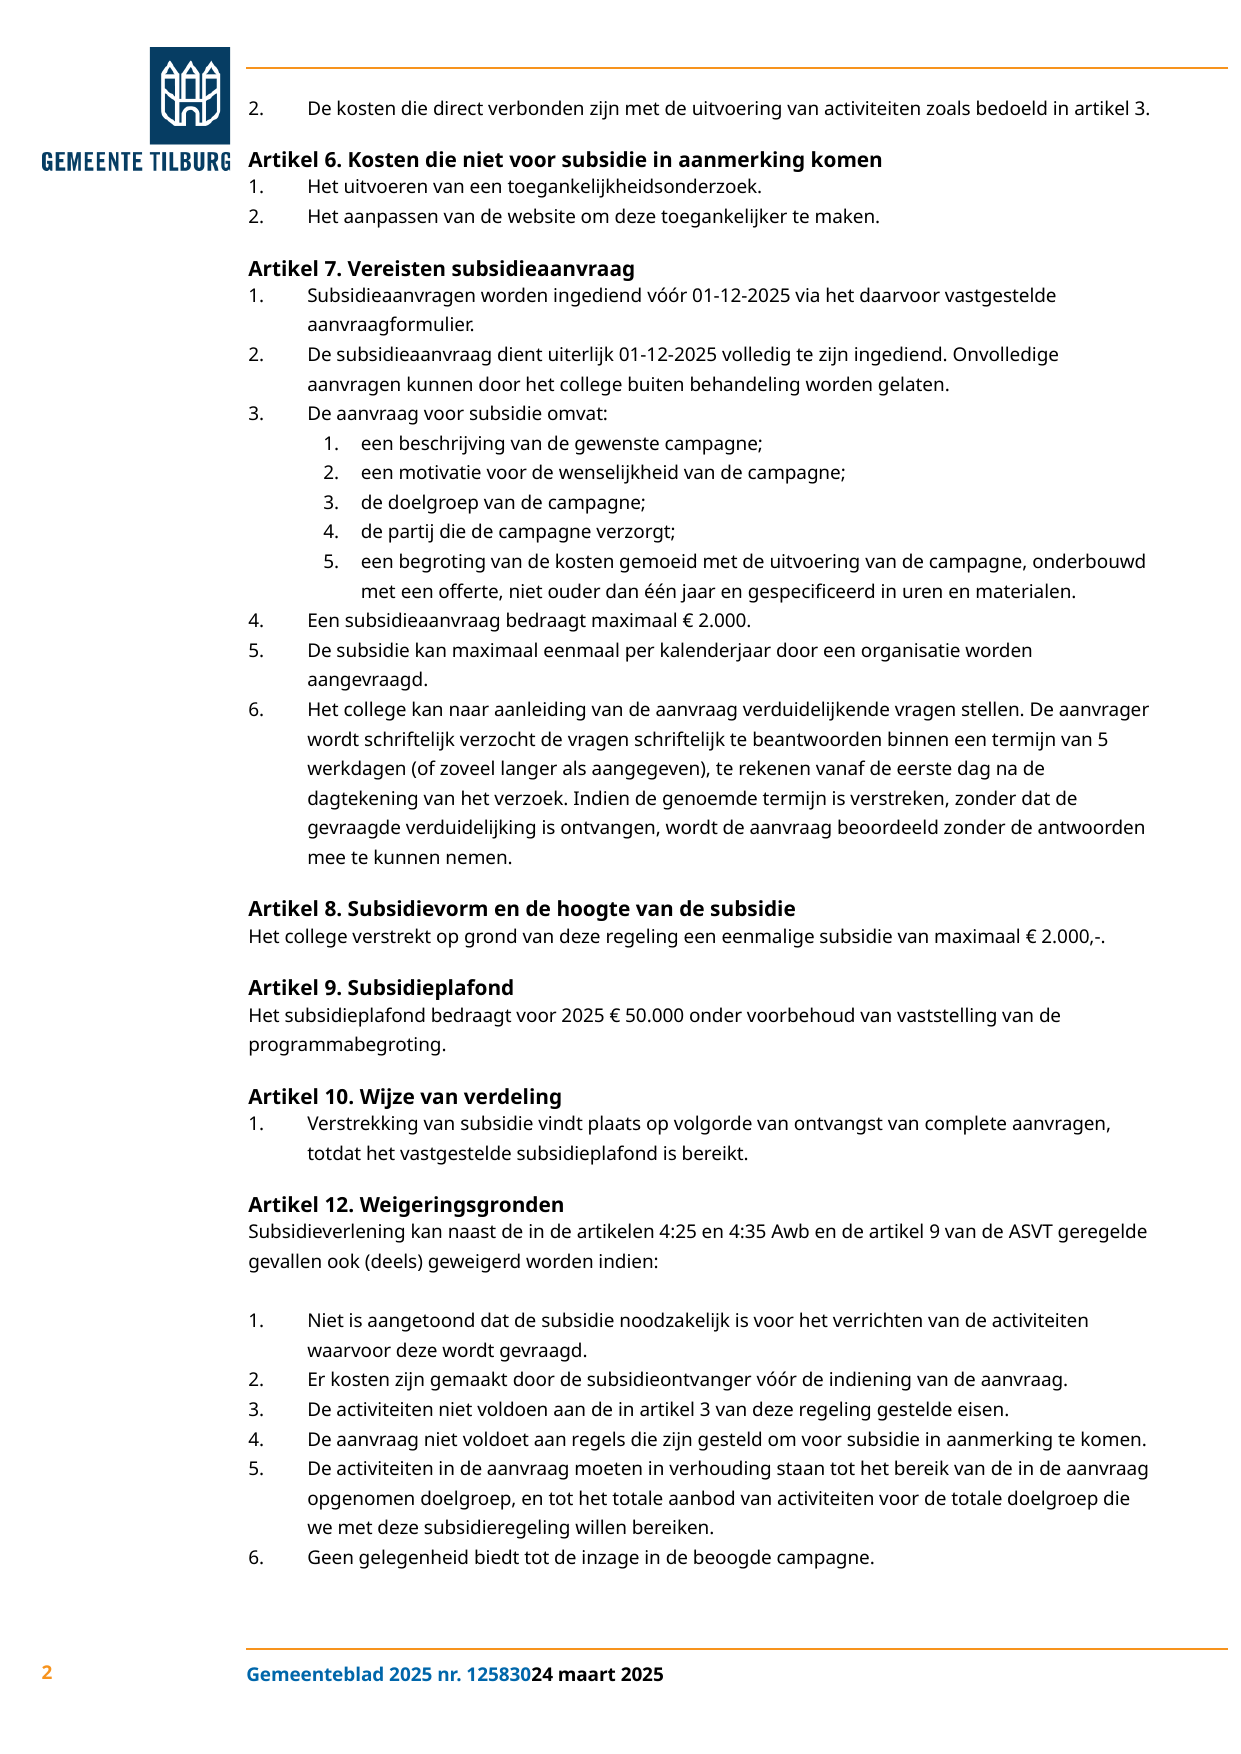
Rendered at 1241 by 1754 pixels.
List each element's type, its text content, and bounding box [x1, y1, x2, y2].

list De activiteiten in de aanvraag moeten in verhouding staan tot het bereik van de in de aanvraag opgenomen doelgroep, en tot het totale aanbod van activiteiten voor de totale doelgroep die we met deze subsidieregeling willen bereiken. [248, 1455, 1152, 1540]
list Geen gelegenheid biedt tot de inzage in de beoogde campagne. [248, 1544, 1152, 1570]
list De subsidie kan maximaal eenmaal per kalenderjaar door een organisatie worden aangevraagd. [248, 637, 1152, 692]
list de doelgroep van de campagne; [323, 489, 1152, 515]
text Artikel 9. Subsidieplafond [248, 973, 1152, 1002]
list Er kosten zijn gemaakt door de subsidieontvanger vóór de indiening van de aanvraag. [248, 1367, 1152, 1392]
picture [41, 47, 231, 172]
list de partij die de campagne verzorgt; [323, 519, 1152, 544]
text Artikel 10. Wijze van verdeling [248, 1082, 1152, 1110]
list Verstrekking van subsidie vindt plaats op volgorde van ontvangst van complete aanvragen, totdat het vastgestelde subsidieplafond is bereikt. [248, 1110, 1152, 1166]
list Het uitvoeren van een toegankelijkheidsonderzoek. [248, 174, 1152, 199]
list De aanvraag niet voldoet aan regels die zijn gesteld om voor subsidie in aanmerking te komen. [248, 1426, 1152, 1452]
list De aanvraag voor subsidie omvat: [248, 400, 1152, 426]
text Artikel 8. Subsidievorm en de hoogte van de subsidie [248, 894, 1152, 923]
list Subsidieaanvragen worden ingediend vóór 01-12-2025 via het daarvoor vastgestelde aanvraagformulier. [248, 282, 1152, 337]
list Het college kan naar aanleiding van de aanvraag verduidelijkende vragen stellen. De aanvrager wordt schriftelijk verzocht de vragen schriftelijk te beantwoorden binnen een termijn van 5 werkdagen (of zoveel langer als aangegeven), te rekenen vanaf de eerste dag na de dagtekening van het verzoek. Indien de genoemde termijn is verstreken, zonder dat de gevraagde verduidelijking is ontvangen, wordt de aanvraag beoordeeld zonder de antwoorden mee te kunnen nemen. [248, 696, 1152, 870]
list Niet is aangetoond dat de subsidie noodzakelijk is voor het verrichten van de activiteiten waarvoor deze wordt gevraagd. [248, 1307, 1152, 1363]
text Artikel 12. Weigeringsgronden [248, 1190, 1152, 1219]
list De activiteiten niet voldoen aan de in artikel 3 van deze regeling gestelde eisen. [248, 1396, 1152, 1422]
list een motivatie voor de wenselijkheid van de campagne; [323, 459, 1152, 485]
list een beschrijving van de gewenste campagne; [323, 430, 1152, 456]
text Het college verstrekt op grond van deze regeling een eenmalige subsidie van maximaal € 2.000,-. [248, 923, 1152, 949]
text Het subsidieplafond bedraagt voor 2025 € 50.000 onder voorbehoud van vaststelling van de programmabegroting. [248, 1002, 1152, 1057]
list een begroting van de kosten gemoeid met de uitvoering van de campagne, onderbouwd met een offerte, niet ouder dan één jaar en gespecificeerd in uren en materialen. [323, 548, 1152, 604]
list De subsidieaanvraag dient uiterlijk 01-12-2025 volledig te zijn ingediend. Onvolledige aanvragen kunnen door het college buiten behandeling worden gelaten. [248, 341, 1152, 397]
list Een subsidieaanvraag bedraagt maximaal € 2.000. [248, 607, 1152, 633]
text Artikel 6. Kosten die niet voor subsidie in aanmerking komen [248, 145, 1152, 174]
list Het aanpassen van de website om deze toegankelijker te maken. [248, 203, 1152, 229]
list De kosten die direct verbonden zijn met de uitvoering van activiteiten zoals bedoeld in artikel 3. [248, 95, 1152, 121]
text Subsidieverlening kan naast de in de artikelen 4:25 en 4:35 Awb en de artikel 9 van de ASVT geregelde gevallen ook (deels) geweigerd worden indien: [248, 1219, 1152, 1274]
text Artikel 7. Vereisten subsidieaanvraag [248, 254, 1152, 282]
